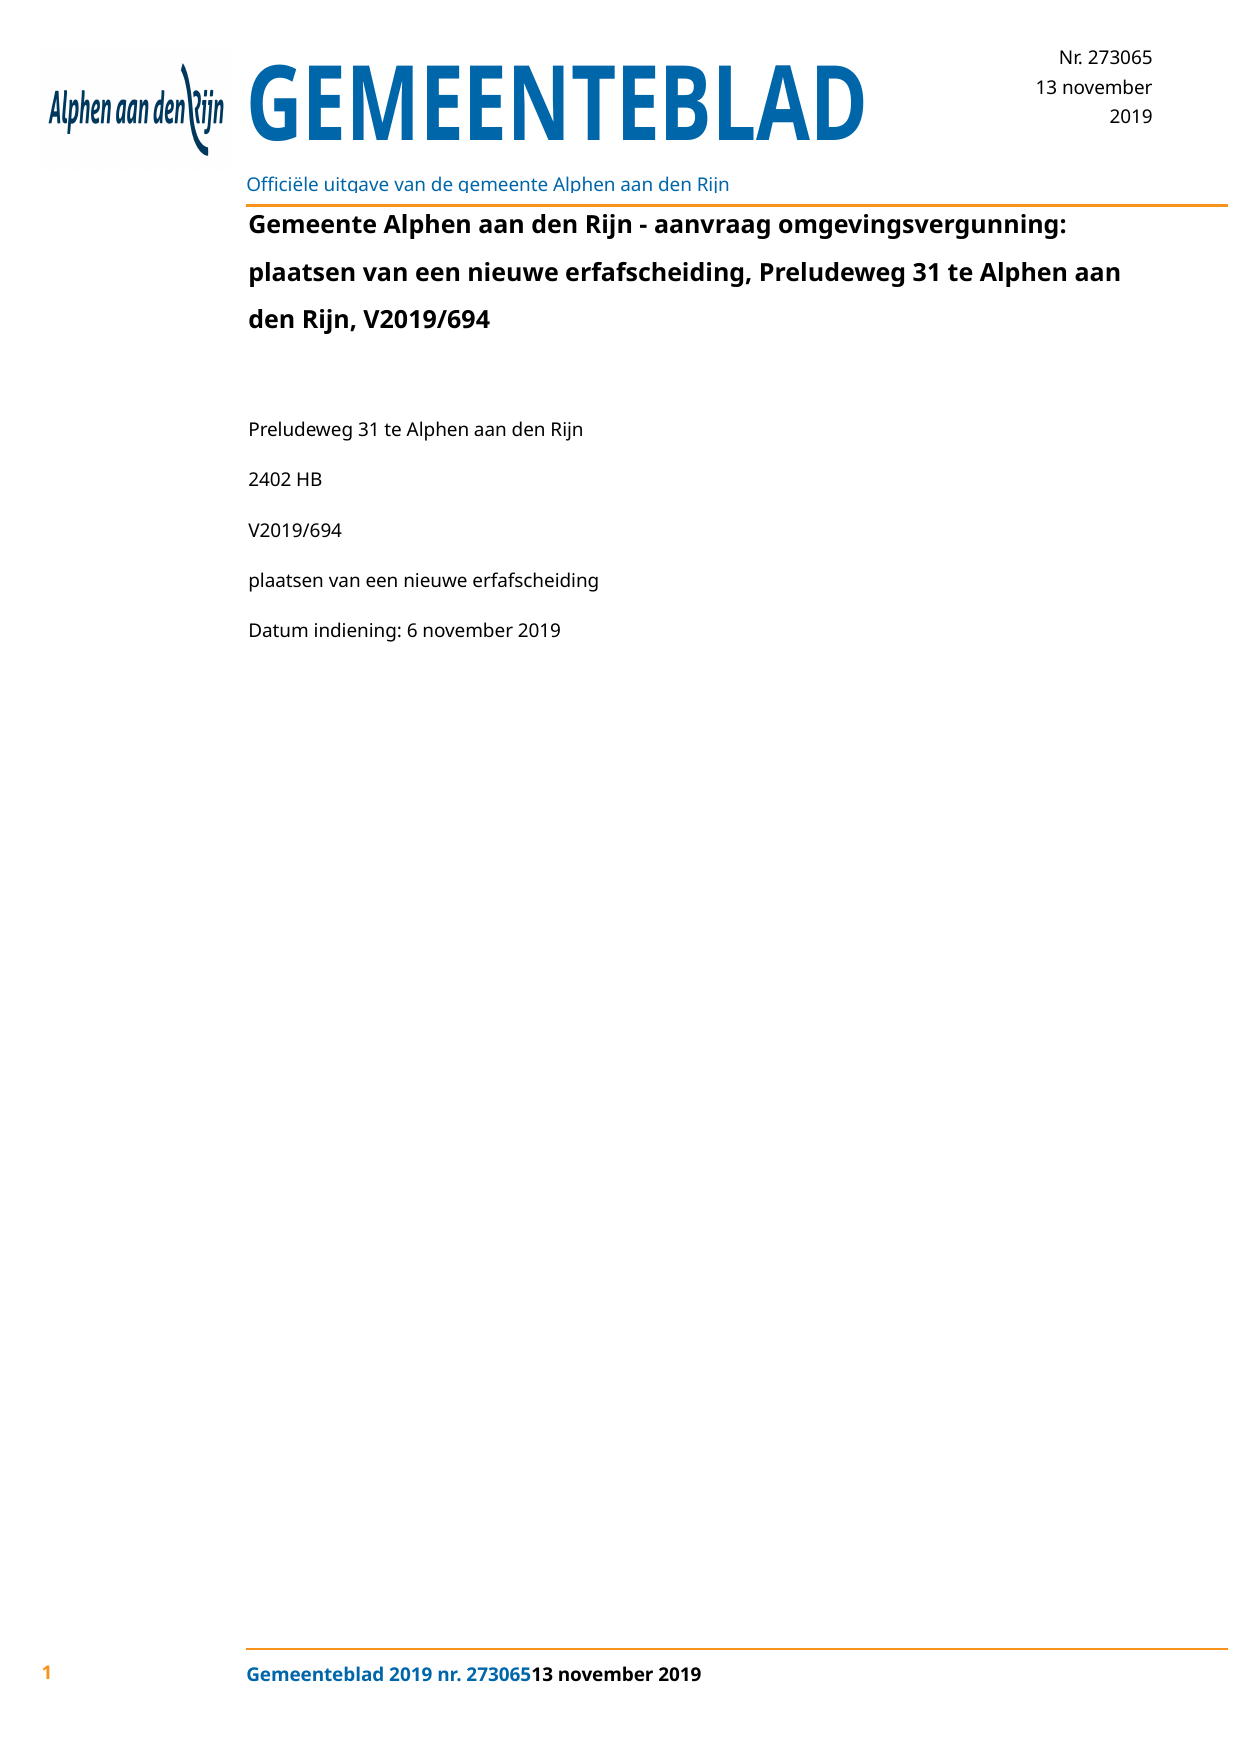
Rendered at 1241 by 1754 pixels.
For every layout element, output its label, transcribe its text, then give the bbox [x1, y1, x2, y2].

text plaatsen van een nieuwe erfafscheiding [248, 567, 1152, 593]
text V2019/694 [248, 517, 1152, 542]
text Preludeweg 31 te Alphen aan den Rijn [248, 416, 1152, 442]
picture [41, 47, 231, 172]
text Gemeente Alphen aan den Rijn - aanvraag omgevingsvergunning: plaatsen van een nieuwe erfafscheiding, Preludeweg 31 te Alphen aan den Rijn, V2019/694 [248, 207, 1152, 336]
text Datum indiening: 6 november 2019 [248, 618, 1152, 643]
text 2402 HB [248, 466, 1152, 492]
